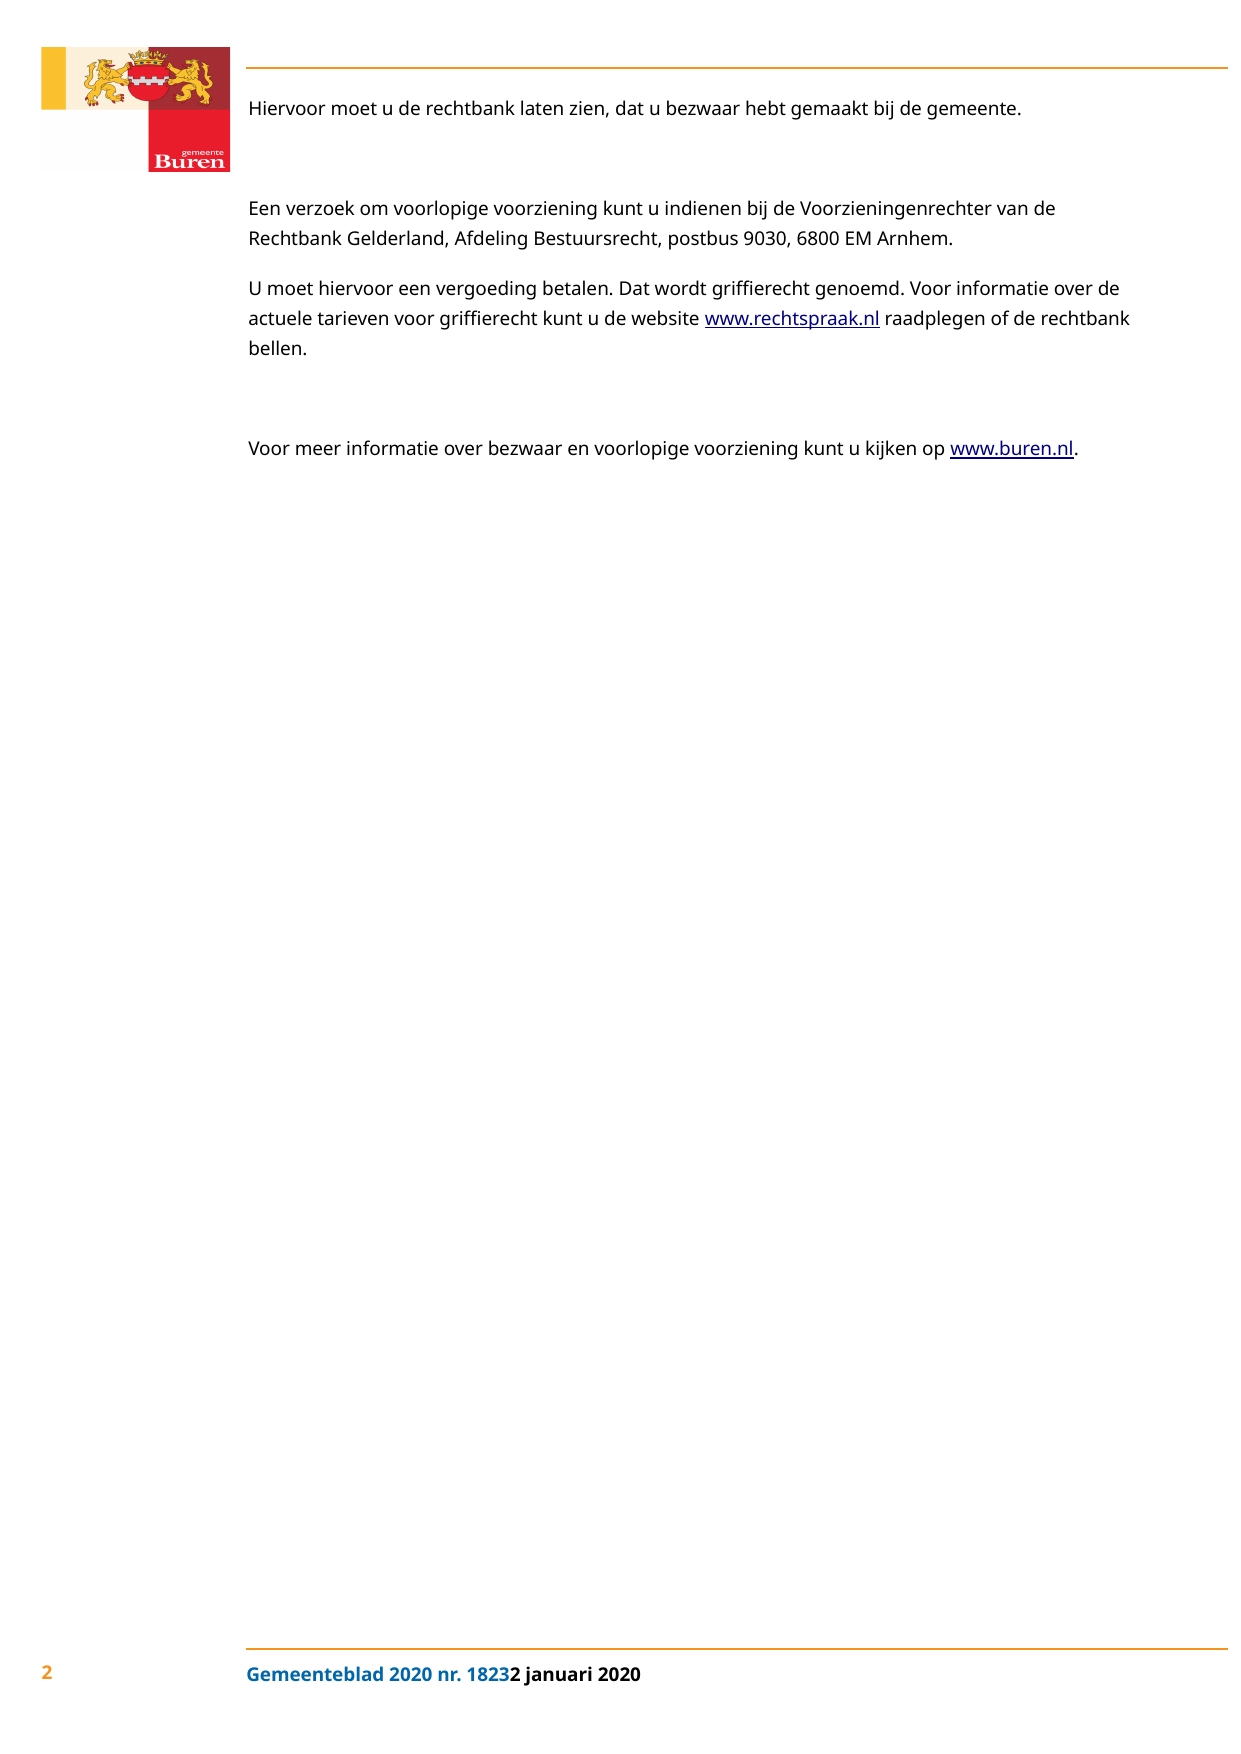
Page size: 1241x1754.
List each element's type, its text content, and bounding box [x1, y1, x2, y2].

text Een verzoek om voorlopige voorziening kunt u indienen bij de Voorzieningenrechter van de Rechtbank Gelderland, Afdeling Bestuursrecht, postbus 9030, 6800 EM Arnhem. [248, 196, 1152, 251]
text U moet hiervoor een vergoeding betalen. Dat wordt griffierecht genoemd. Voor informatie over de actuele tarieven voor griffierecht kunt u de website www.rechtspraak.nl raadplegen of de rechtbank bellen. [248, 276, 1152, 361]
text Voor meer informatie over bezwaar en voorlopige voorziening kunt u kijken op www.buren.nl. [248, 436, 1152, 461]
text Hiervoor moet u de rechtbank laten zien, dat u bezwaar hebt gemaakt bij de gemeente. [248, 95, 1152, 121]
picture [41, 47, 231, 172]
